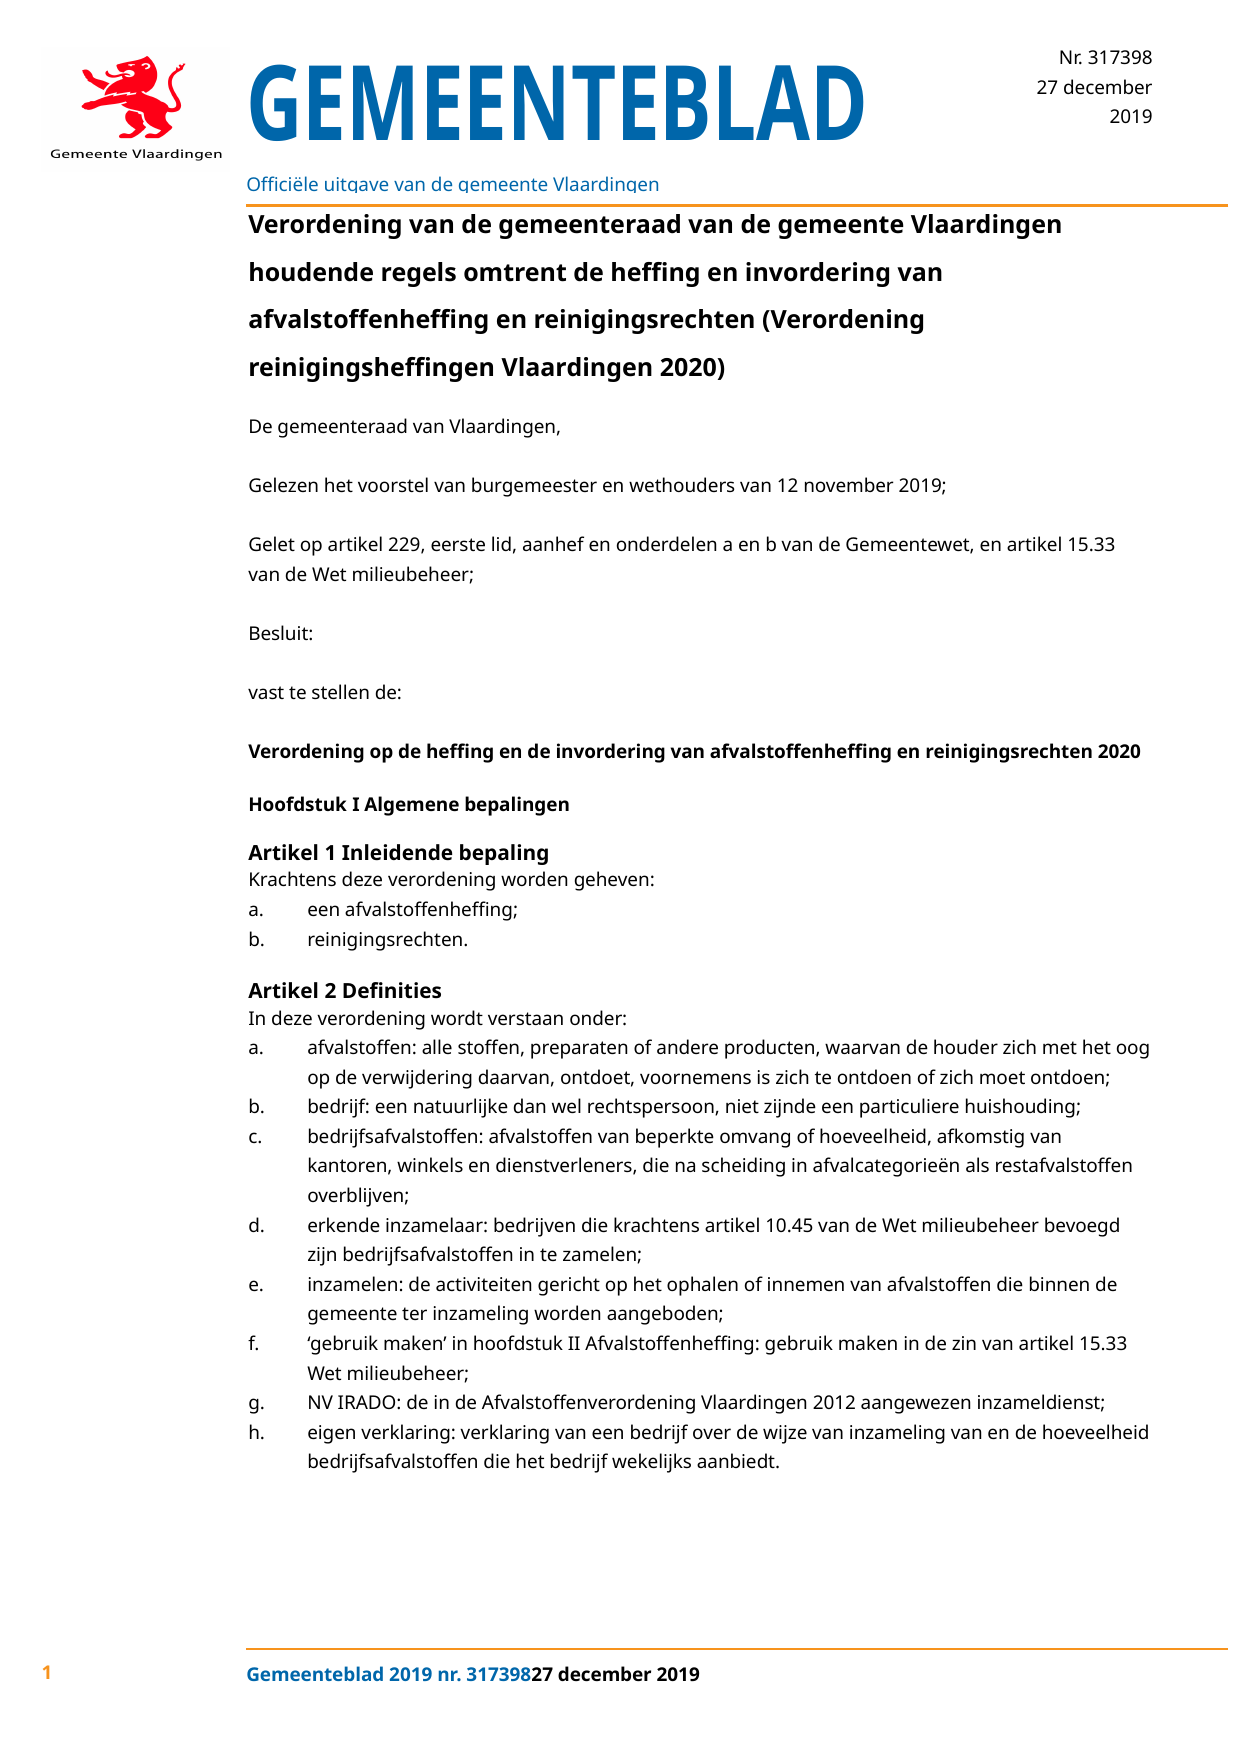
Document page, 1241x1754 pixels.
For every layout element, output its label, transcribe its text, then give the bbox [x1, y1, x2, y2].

text Artikel 1 Inleidende bepaling [248, 838, 1152, 867]
list eigen verklaring: verklaring van een bedrijf over de wijze van inzameling van en de hoeveelheid bedrijfsafvalstoffen die het bedrijf wekelijks aanbiedt. [248, 1419, 1152, 1474]
list bedrijfsafvalstoffen: afvalstoffen van beperkte omvang of hoeveelheid, afkomstig van kantoren, winkels en dienstverleners, die na scheiding in afvalcategorieën als restafvalstoffen overblijven; [248, 1123, 1152, 1208]
text Artikel 2 Definities [248, 976, 1152, 1005]
list bedrijf: een natuurlijke dan wel rechtspersoon, niet zijnde een particuliere huishouding; [248, 1093, 1152, 1119]
text Verordening op de heffing en de invordering van afvalstoffenheffing en reinigingsrechten 2020 [248, 738, 1152, 764]
text Gelet op artikel 229, eerste lid, aanhef en onderdelen a en b van de Gemeentewet, en artikel 15.33 van de Wet milieubeheer; [248, 531, 1152, 587]
text In deze verordening wordt verstaan onder: [248, 1005, 1152, 1030]
picture [41, 47, 231, 172]
list afvalstoffen: alle stoffen, preparaten of andere producten, waarvan de houder zich met het oog op de verwijdering daarvan, ontdoet, voornemens is zich te ontdoen of zich moet ontdoen; [248, 1034, 1152, 1089]
text vast te stellen de: [248, 679, 1152, 705]
list ‘gebruik maken’ in hoofdstuk II Afvalstoffenheffing: gebruik maken in de zin van artikel 15.33 Wet milieubeheer; [248, 1330, 1152, 1385]
list reinigingsrechten. [248, 926, 1152, 952]
text De gemeenteraad van Vlaardingen, [248, 413, 1152, 439]
list NV IRADO: de in de Afvalstoffenverordening Vlaardingen 2012 aangewezen inzameldienst; [248, 1389, 1152, 1415]
text Gelezen het voorstel van burgemeester en wethouders van 12 november 2019; [248, 472, 1152, 498]
text Besluit: [248, 620, 1152, 646]
list erkende inzamelaar: bedrijven die krachtens artikel 10.45 van de Wet milieubeheer bevoegd zijn bedrijfsafvalstoffen in te zamelen; [248, 1212, 1152, 1267]
text Krachtens deze verordening worden geheven: [248, 867, 1152, 892]
text Verordening van de gemeenteraad van de gemeente Vlaardingen houdende regels omtrent de heffing en invordering van afvalstoffenheffing en reinigingsrechten (Verordening reinigingsheffingen Vlaardingen 2020) [248, 207, 1152, 384]
list inzamelen: de activiteiten gericht op het ophalen of innemen van afvalstoffen die binnen de gemeente ter inzameling worden aangeboden; [248, 1271, 1152, 1326]
list een afvalstoffenheffing; [248, 896, 1152, 922]
text Hoofdstuk I Algemene bepalingen [248, 789, 1152, 817]
